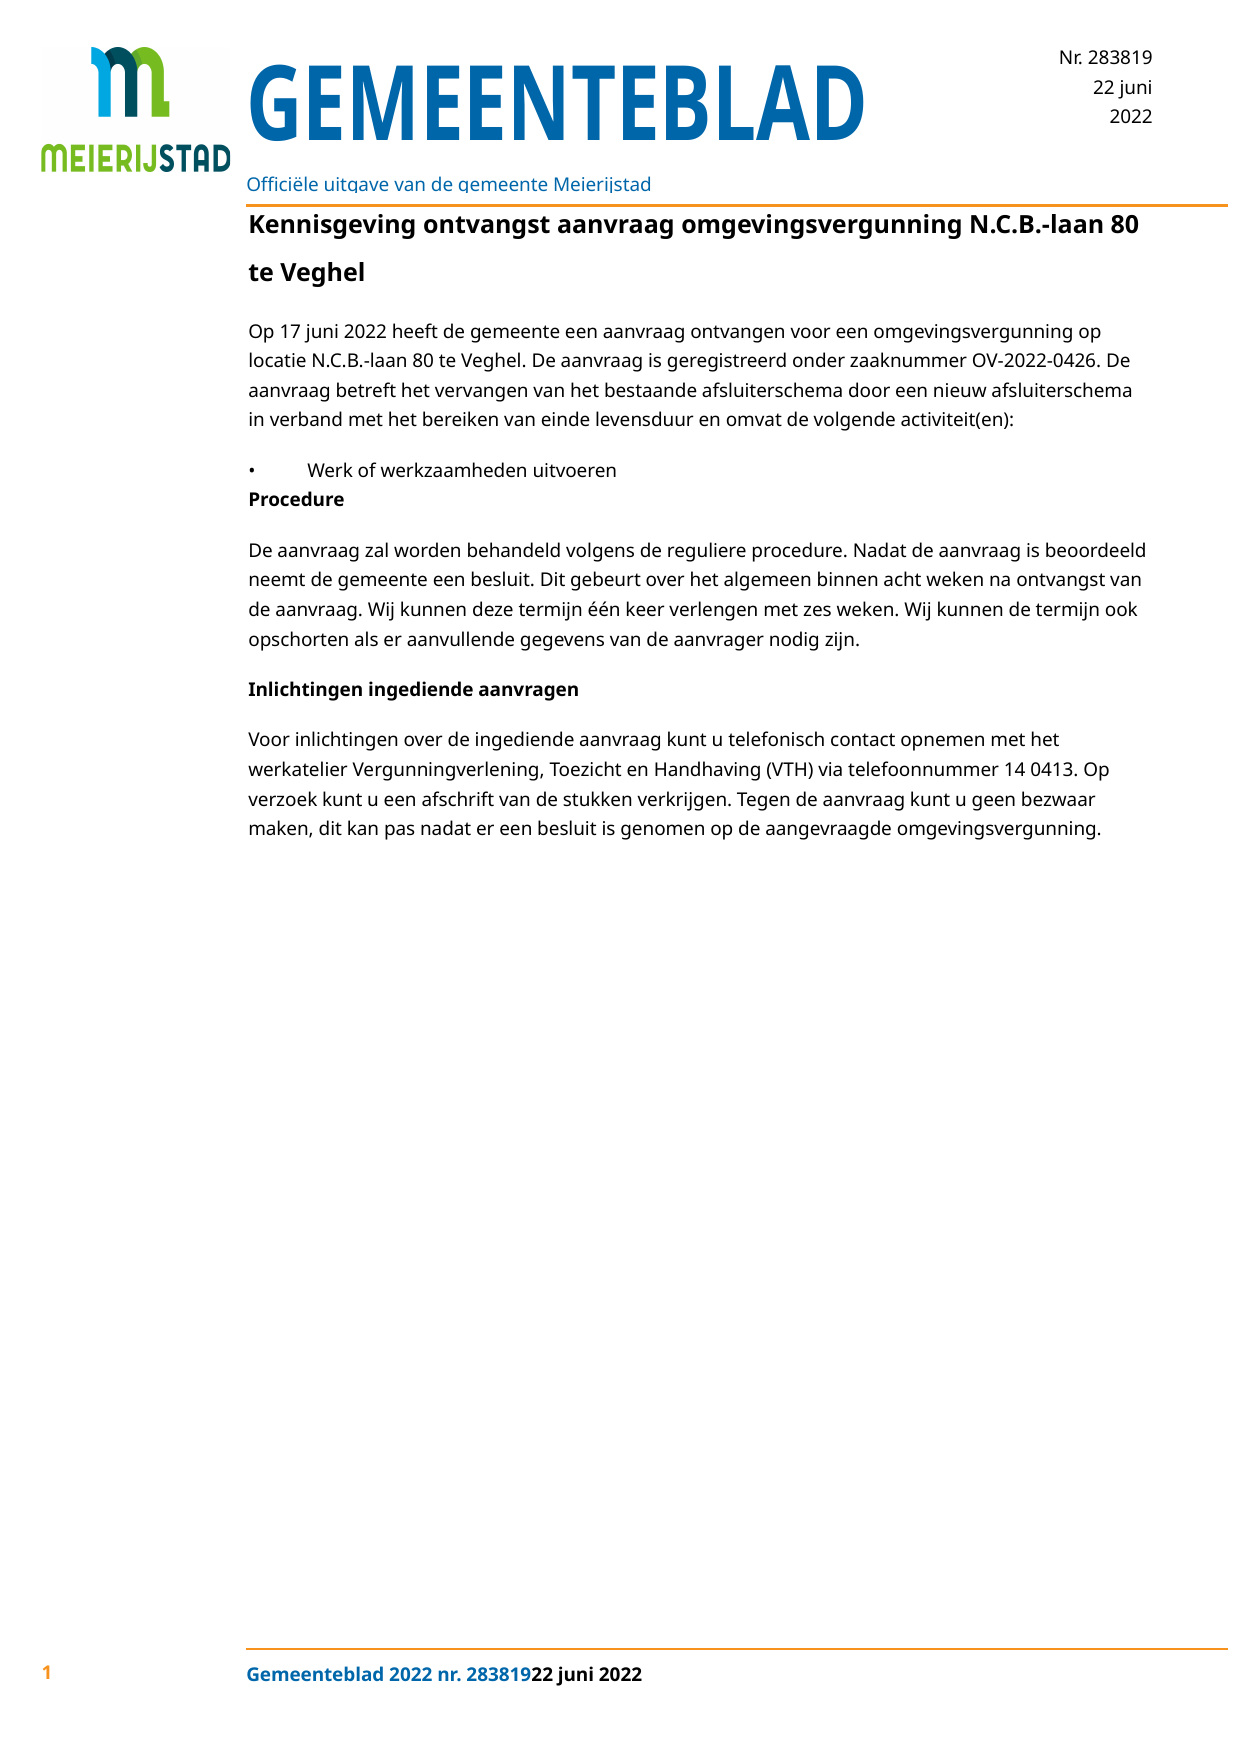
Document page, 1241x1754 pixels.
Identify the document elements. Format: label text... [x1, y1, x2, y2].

picture [41, 47, 231, 172]
text Op 17 juni 2022 heeft de gemeente een aanvraag ontvangen voor een omgevingsvergunning op locatie N.C.B.-laan 80 te Veghel. De aanvraag is geregistreerd onder zaaknummer OV-2022-0426. De aanvraag betreft het vervangen van het bestaande afsluiterschema door een nieuw afsluiterschema in verband met het bereiken van einde levensduur en omvat de volgende activiteit(en): [248, 318, 1152, 432]
list Werk of werkzaamheden uitvoeren [248, 457, 1152, 483]
text Inlichtingen ingediende aanvragen [248, 676, 1152, 702]
text Voor inlichtingen over de ingediende aanvraag kunt u telefonisch contact opnemen met het werkatelier Vergunningverlening, Toezicht en Handhaving (VTH) via telefoonnummer 14 0413. Op verzoek kunt u een afschrift van de stukken verkrijgen. Tegen de aanvraag kunt u geen bezwaar maken, dit kan pas nadat er een besluit is genomen op de aangevraagde omgevingsvergunning. [248, 727, 1152, 841]
text Kennisgeving ontvangst aanvraag omgevingsvergunning N.C.B.-laan 80 te Veghel [248, 207, 1152, 288]
text De aanvraag zal worden behandeld volgens de reguliere procedure. Nadat de aanvraag is beoordeeld neemt de gemeente een besluit. Dit gebeurt over het algemeen binnen acht weken na ontvangst van de aanvraag. Wij kunnen deze termijn één keer verlengen met zes weken. Wij kunnen de termijn ook opschorten als er aanvullende gegevens van de aanvrager nodig zijn. [248, 537, 1152, 652]
text Procedure [248, 487, 1152, 512]
